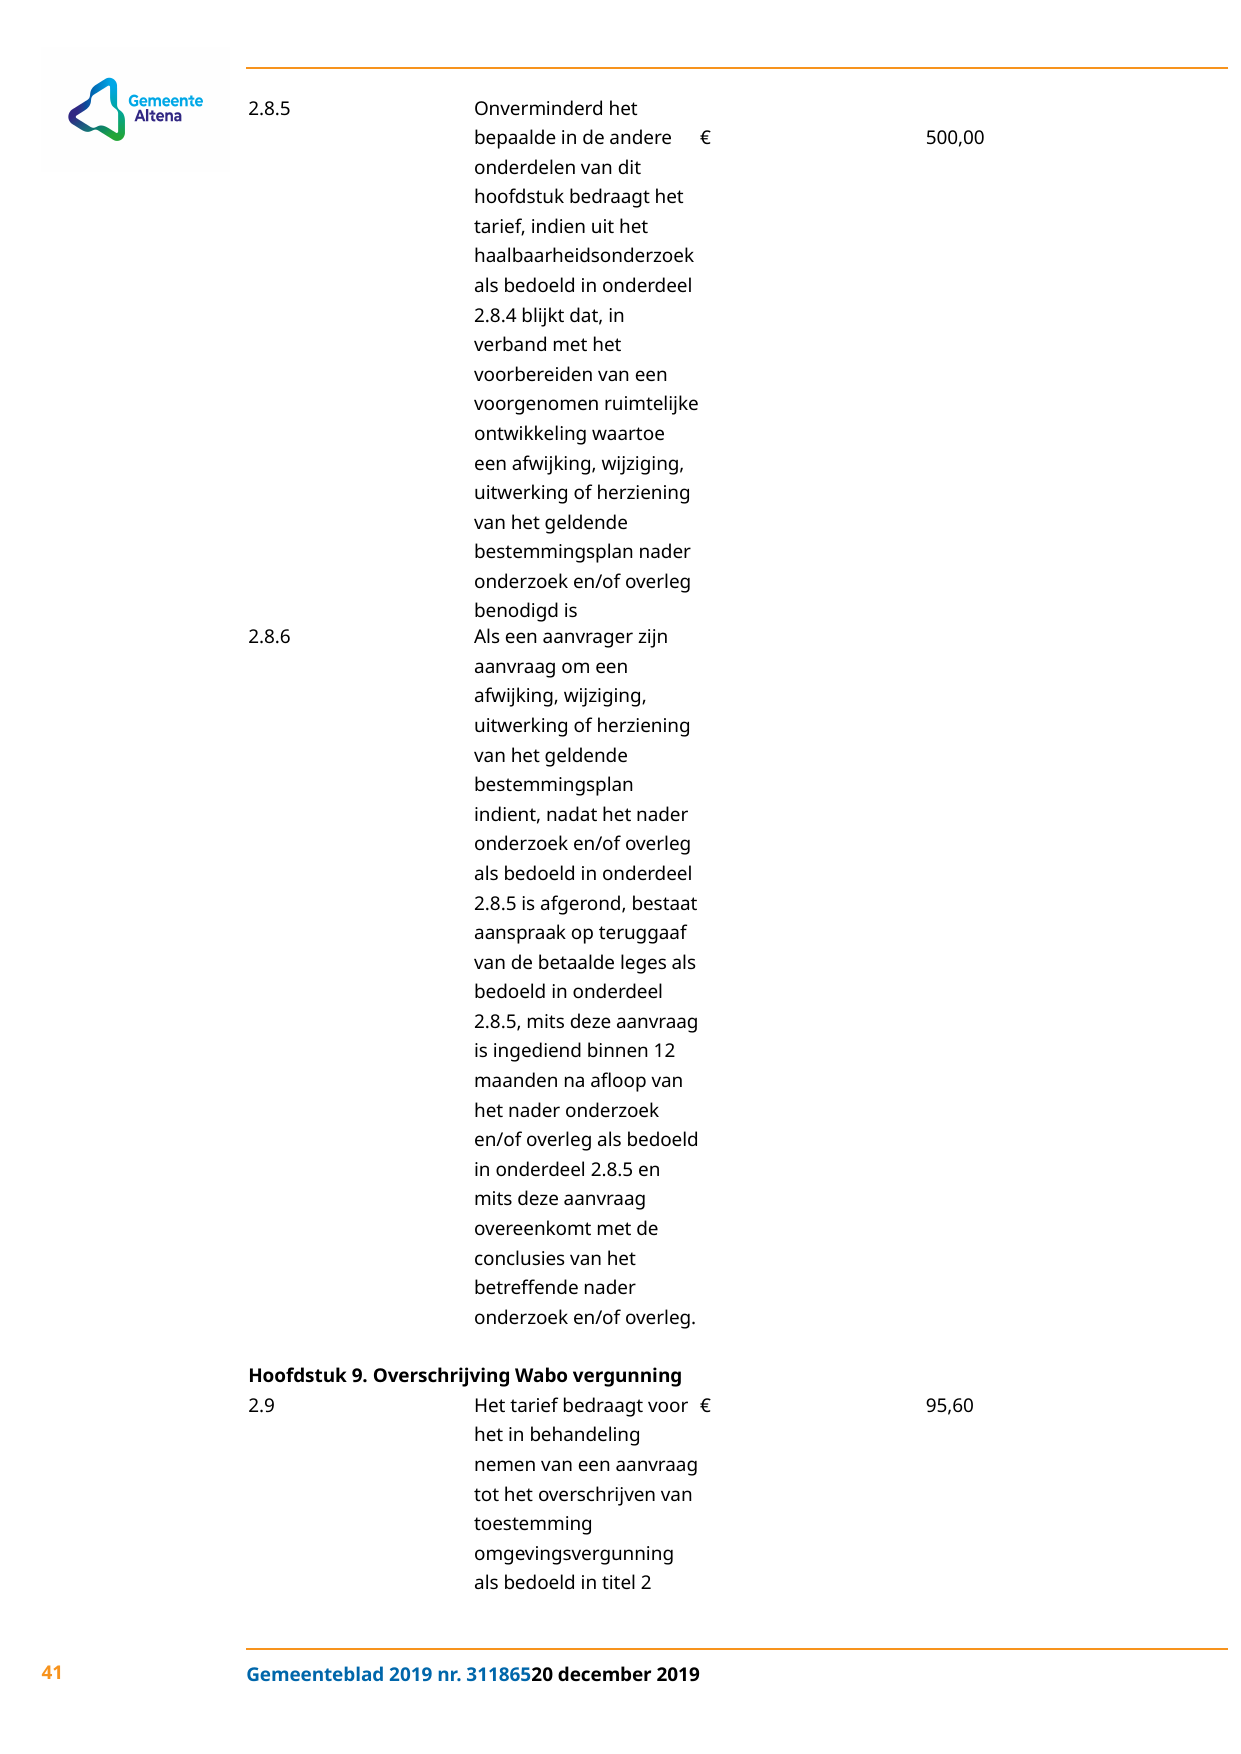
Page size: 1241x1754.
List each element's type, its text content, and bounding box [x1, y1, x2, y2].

table_cell € [700, 95, 926, 623]
table_header € [700, 1392, 926, 1595]
table_cell 2.8.6 [248, 624, 474, 1329]
table_cell [700, 624, 926, 1329]
table_cell Onverminderd het bepaalde in de andere onderdelen van dit hoofdstuk bedraagt het tarief, indien uit het haalbaarheidsonderzoek als bedoeld in onderdeel 2.8.4 blijkt dat, in verband met het voorbereiden van een voorgenomen ruimtelijke ontwikkeling waartoe een afwijking, wijziging, uitwerking of herziening van het geldende bestemmingsplan nader onderzoek en/of overleg benodigd is [474, 95, 700, 623]
picture [41, 47, 231, 172]
table_cell [926, 624, 1152, 1329]
table_cell 500,00 [926, 95, 1152, 623]
table_header 2.9 [248, 1392, 474, 1595]
table_cell Als een aanvrager zijn aanvraag om een afwijking, wijziging, uitwerking of herziening van het geldende bestemmingsplan indient, nadat het nader onderzoek en/of overleg als bedoeld in onderdeel 2.8.5 is afgerond, bestaat aanspraak op teruggaaf van de betaalde leges als bedoeld in onderdeel 2.8.5, mits deze aanvraag is ingediend binnen 12 maanden na afloop van het nader onderzoek en/of overleg als bedoeld in onderdeel 2.8.5 en mits deze aanvraag overeenkomt met de conclusies van het betreffende nader onderzoek en/of overleg. [474, 624, 700, 1329]
text Hoofdstuk 9. Overschrijving Wabo vergunning [248, 1362, 1152, 1388]
table_header 95,60 [926, 1392, 1152, 1595]
table_header Het tarief bedraagt voor het in behandeling nemen van een aanvraag tot het overschrijven van toestemming omgevingsvergunning als bedoeld in titel 2 [474, 1392, 700, 1595]
table_cell [248, 95, 474, 623]
